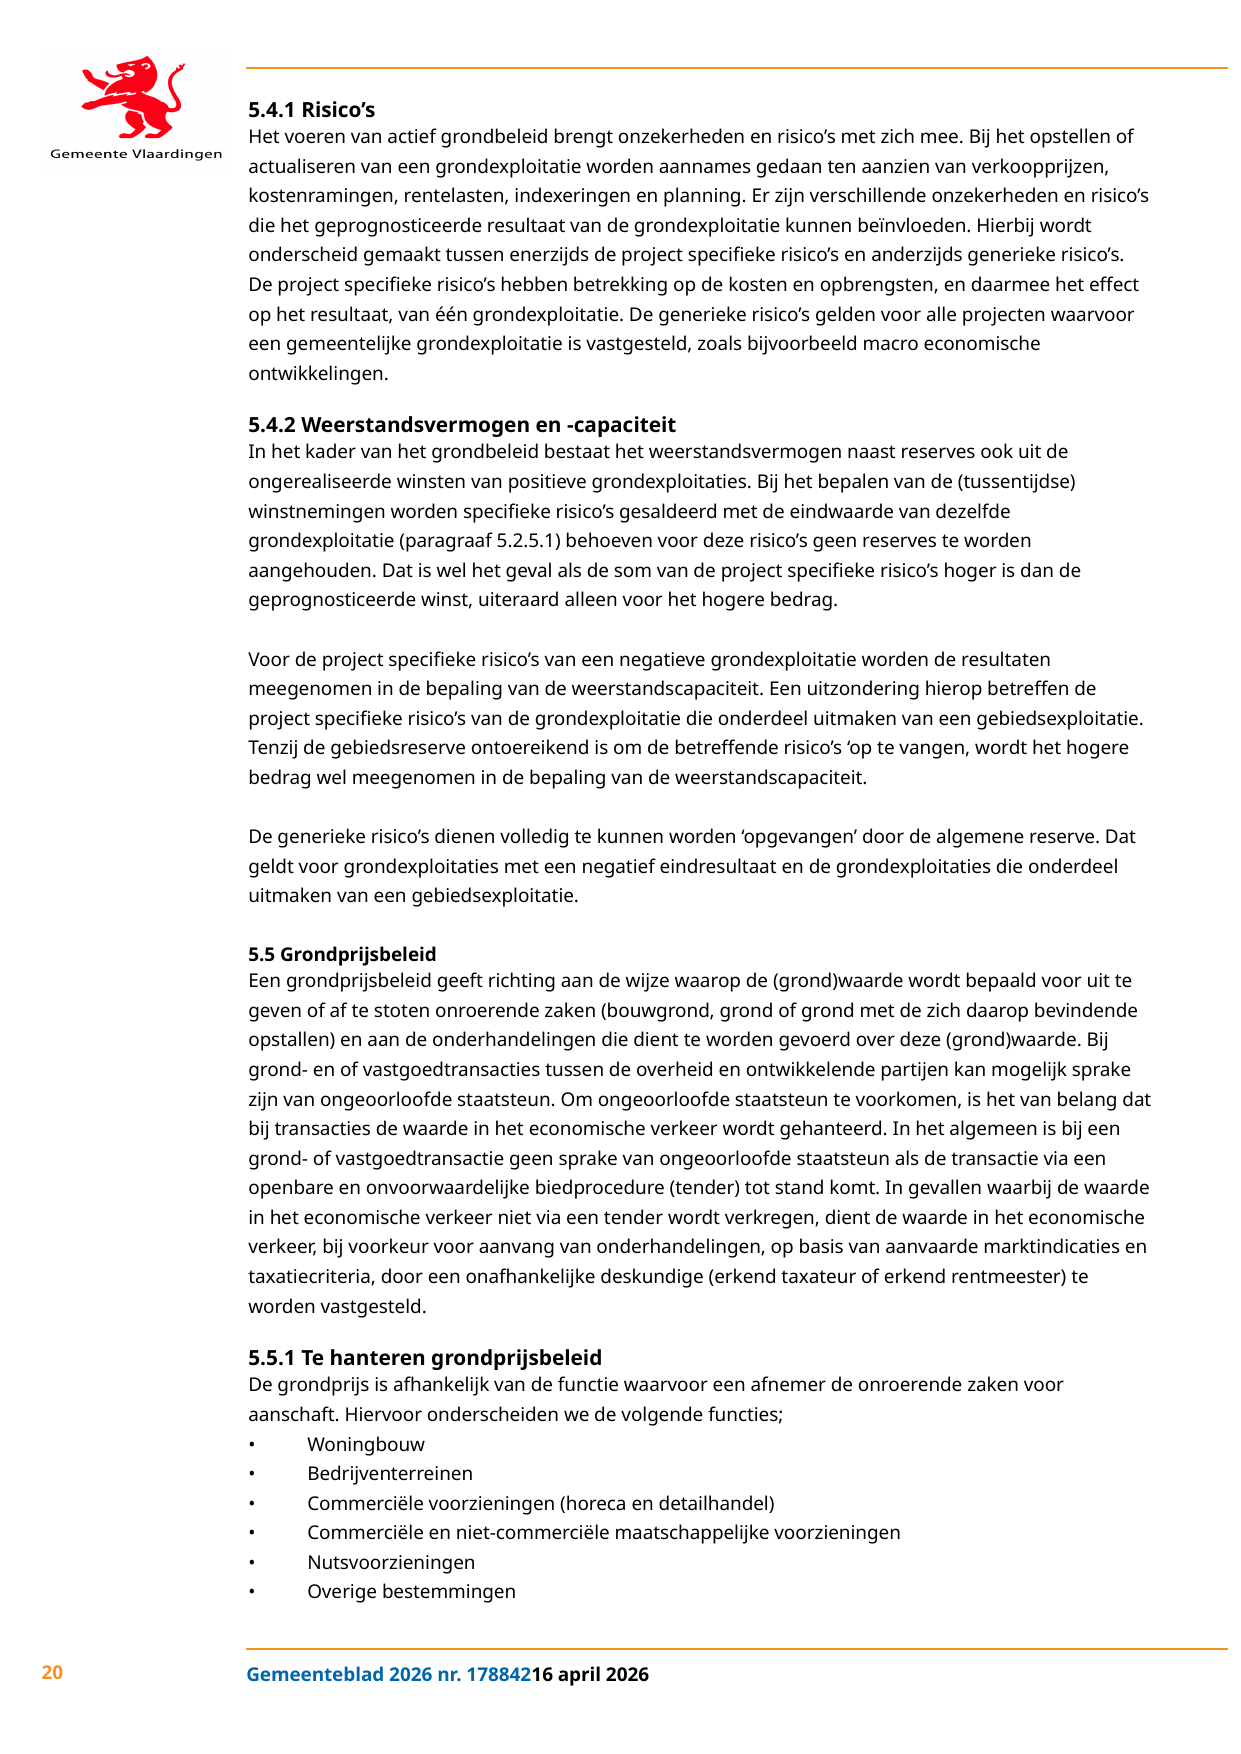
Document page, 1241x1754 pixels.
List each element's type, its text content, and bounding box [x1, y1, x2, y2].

text Voor de project specifieke risico’s van een negatieve grondexploitatie worden de resultaten meegenomen in de bepaling van de weerstandscapaciteit. Een uitzondering hierop betreffen de project specifieke risico’s van de grondexploitatie die onderdeel uitmaken van een gebiedsexploitatie. Tenzij de gebiedsreserve ontoereikend is om de betreffende risico’s ‘op te vangen, wordt het hogere bedrag wel meegenomen in de bepaling van de weerstandscapaciteit. [248, 646, 1152, 790]
list Commerciële en niet-commerciële maatschappelijke voorzieningen [248, 1519, 1152, 1545]
picture [41, 47, 231, 172]
text In het kader van het grondbeleid bestaat het weerstandsvermogen naast reserves ook uit de ongerealiseerde winsten van positieve grondexploitaties. Bij het bepalen van de (tussentijdse) winstnemingen worden specifieke risico’s gesaldeerd met de eindwaarde van dezelfde grondexploitatie (paragraaf 5.2.5.1) behoeven voor deze risico’s geen reserves te worden aangehouden. Dat is wel het geval als de som van de project specifieke risico’s hoger is dan de geprognosticeerde winst, uiteraard alleen voor het hogere bedrag. [248, 439, 1152, 612]
text De grondprijs is afhankelijk van de functie waarvoor een afnemer de onroerende zaken voor aanschaft. Hiervoor onderscheiden we de volgende functies; [248, 1372, 1152, 1427]
list Overige bestemmingen [248, 1579, 1152, 1604]
text Een grondprijsbeleid geeft richting aan de wijze waarop de (grond)waarde wordt bepaald voor uit te geven of af te stoten onroerende zaken (bouwgrond, grond of grond met de zich daarop bevindende opstallen) en aan de onderhandelingen die dient te worden gevoerd over deze (grond)waarde. Bij grond- en of vastgoedtransacties tussen de overheid en ontwikkelende partijen kan mogelijk sprake zijn van ongeoorloofde staatsteun. Om ongeoorloofde staatsteun te voorkomen, is het van belang dat bij transacties de waarde in het economische verkeer wordt gehanteerd. In het algemeen is bij een grond- of vastgoedtransactie geen sprake van ongeoorloofde staatsteun als de transactie via een openbare en onvoorwaardelijke biedprocedure (tender) tot stand komt. In gevallen waarbij de waarde in het economische verkeer niet via een tender wordt verkregen, dient de waarde in het economische verkeer, bij voorkeur voor aanvang van onderhandelingen, op basis van aanvaarde marktindicaties en taxatiecriteria, door een onafhankelijke deskundige (erkend taxateur of erkend rentmeester) te worden vastgesteld. [248, 967, 1152, 1318]
text 5.4.2 Weerstandsvermogen en -capaciteit [248, 410, 1152, 439]
list Woningbouw [248, 1431, 1152, 1457]
text 5.5 Grondprijsbeleid [248, 942, 1152, 967]
text Het voeren van actief grondbeleid brengt onzekerheden en risico’s met zich mee. Bij het opstellen of actualiseren van een grondexploitatie worden aannames gedaan ten aanzien van verkoopprijzen, kostenramingen, rentelasten, indexeringen en planning. Er zijn verschillende onzekerheden en risico’s die het geprognosticeerde resultaat van de grondexploitatie kunnen beïnvloeden. Hierbij wordt onderscheid gemaakt tussen enerzijds de project specifieke risico’s en anderzijds generieke risico’s. De project specifieke risico’s hebben betrekking op de kosten en opbrengsten, en daarmee het effect op het resultaat, van één grondexploitatie. De generieke risico’s gelden voor alle projecten waarvoor een gemeentelijke grondexploitatie is vastgesteld, zoals bijvoorbeeld macro economische ontwikkelingen. [248, 123, 1152, 386]
list Commerciële voorzieningen (horeca en detailhandel) [248, 1490, 1152, 1516]
list Nutsvoorzieningen [248, 1549, 1152, 1575]
text 5.5.1 Te hanteren grondprijsbeleid [248, 1343, 1152, 1372]
list Bedrijventerreinen [248, 1460, 1152, 1486]
text De generieke risico’s dienen volledig te kunnen worden ‘opgevangen’ door de algemene reserve. Dat geldt voor grondexploitaties met een negatief eindresultaat en de grondexploitaties die onderdeel uitmaken van een gebiedsexploitatie. [248, 823, 1152, 908]
text 5.4.1 Risico’s [248, 95, 1152, 123]
